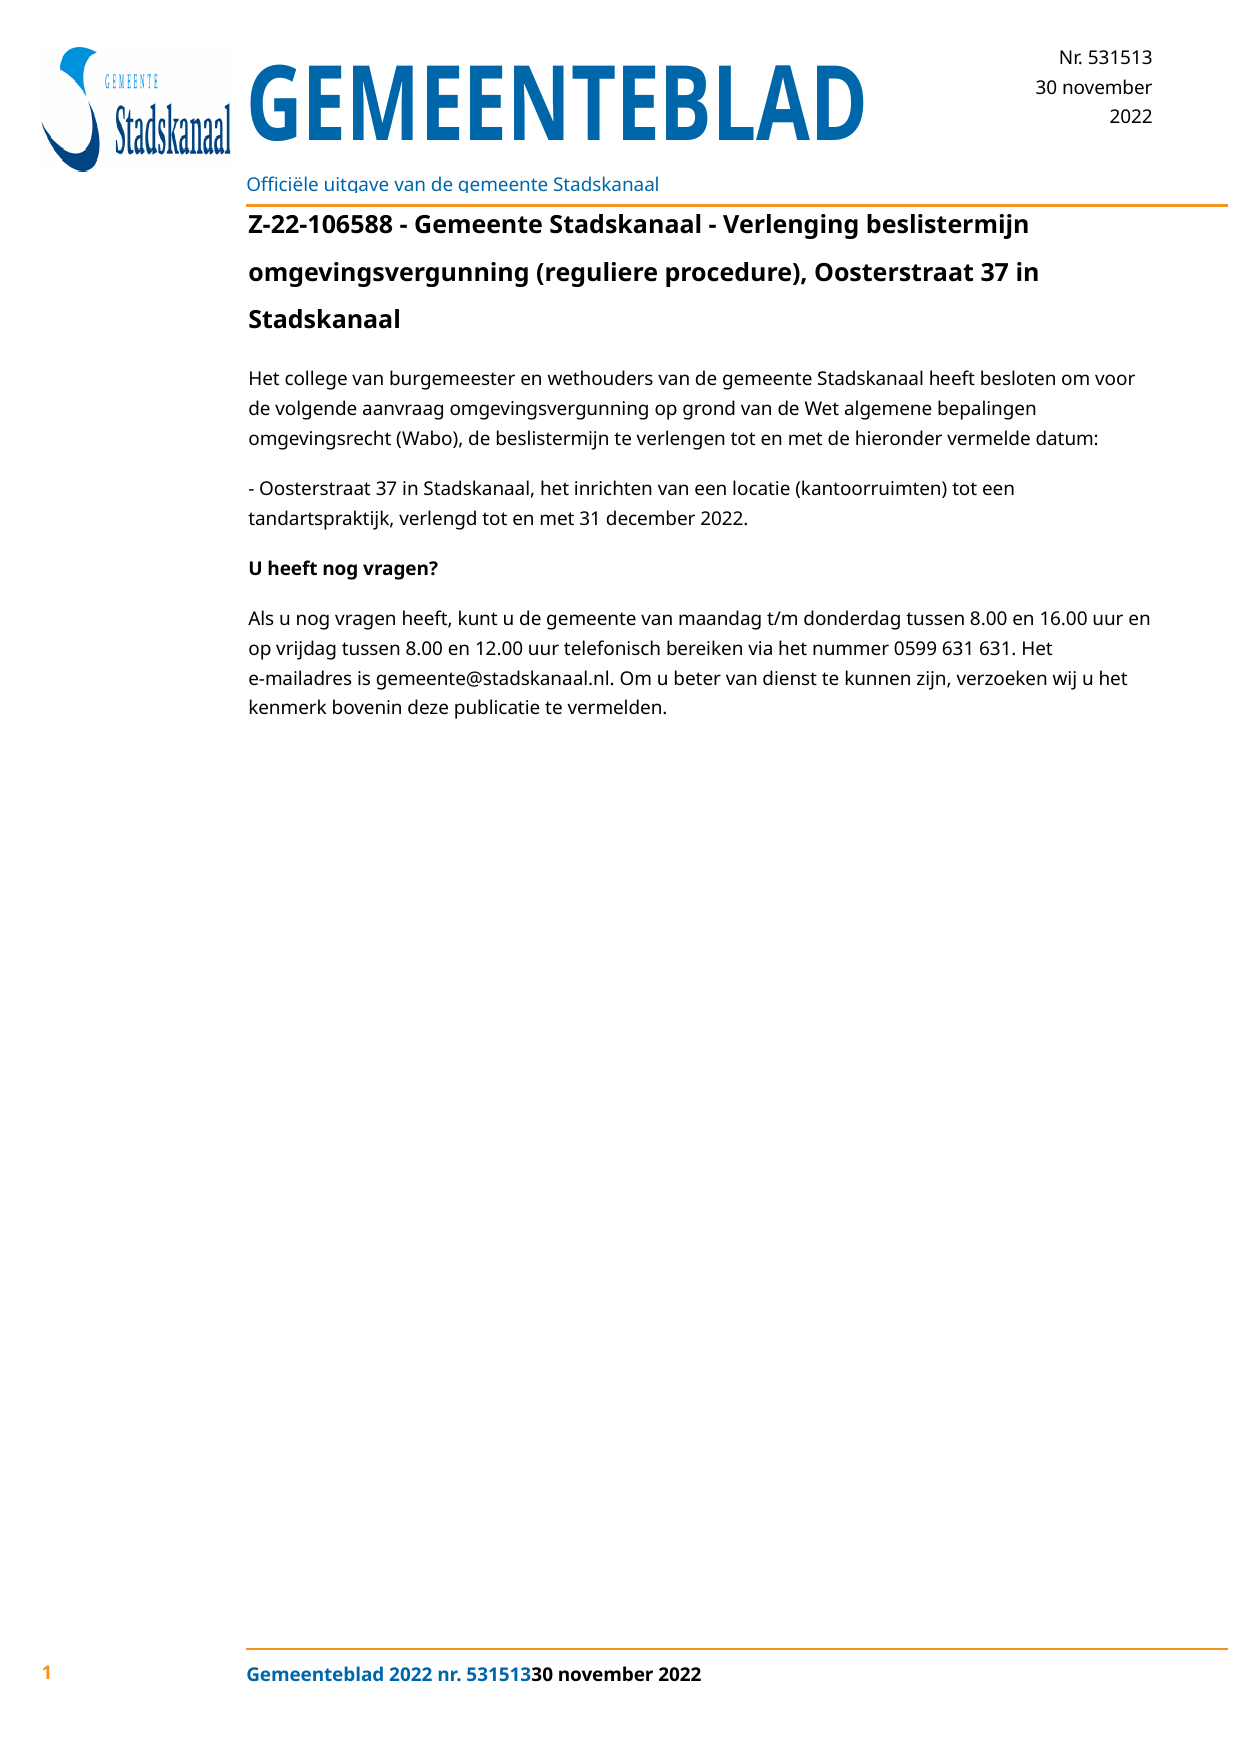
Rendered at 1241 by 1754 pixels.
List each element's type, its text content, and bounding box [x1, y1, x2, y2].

text U heeft nog vragen? [248, 555, 1152, 581]
text Het college van burgemeester en wethouders van de gemeente Stadskanaal heeft besloten om voor de volgende aanvraag omgevingsvergunning op grond van de Wet algemene bepalingen omgevingsrecht (Wabo), de beslistermijn te verlengen tot en met de hieronder vermelde datum: [248, 366, 1152, 450]
picture [41, 47, 231, 172]
text - Oosterstraat 37 in Stadskanaal, het inrichten van een locatie (kantoorruimten) tot een tandartspraktijk, verlengd tot en met 31 december 2022. [248, 475, 1152, 530]
text Z-22-106588 - Gemeente Stadskanaal - Verlenging beslistermijn omgevingsvergunning (reguliere procedure), Oosterstraat 37 in Stadskanaal [248, 207, 1152, 336]
text Als u nog vragen heeft, kunt u de gemeente van maandag t/m donderdag tussen 8.00 en 16.00 uur en op vrijdag tussen 8.00 en 12.00 uur telefonisch bereiken via het nummer 0599 631 631. Het e‑mailadres is gemeente@stadskanaal.nl. Om u beter van dienst te kunnen zijn, verzoeken wij u het kenmerk bovenin deze publicatie te vermelden. [248, 606, 1152, 720]
